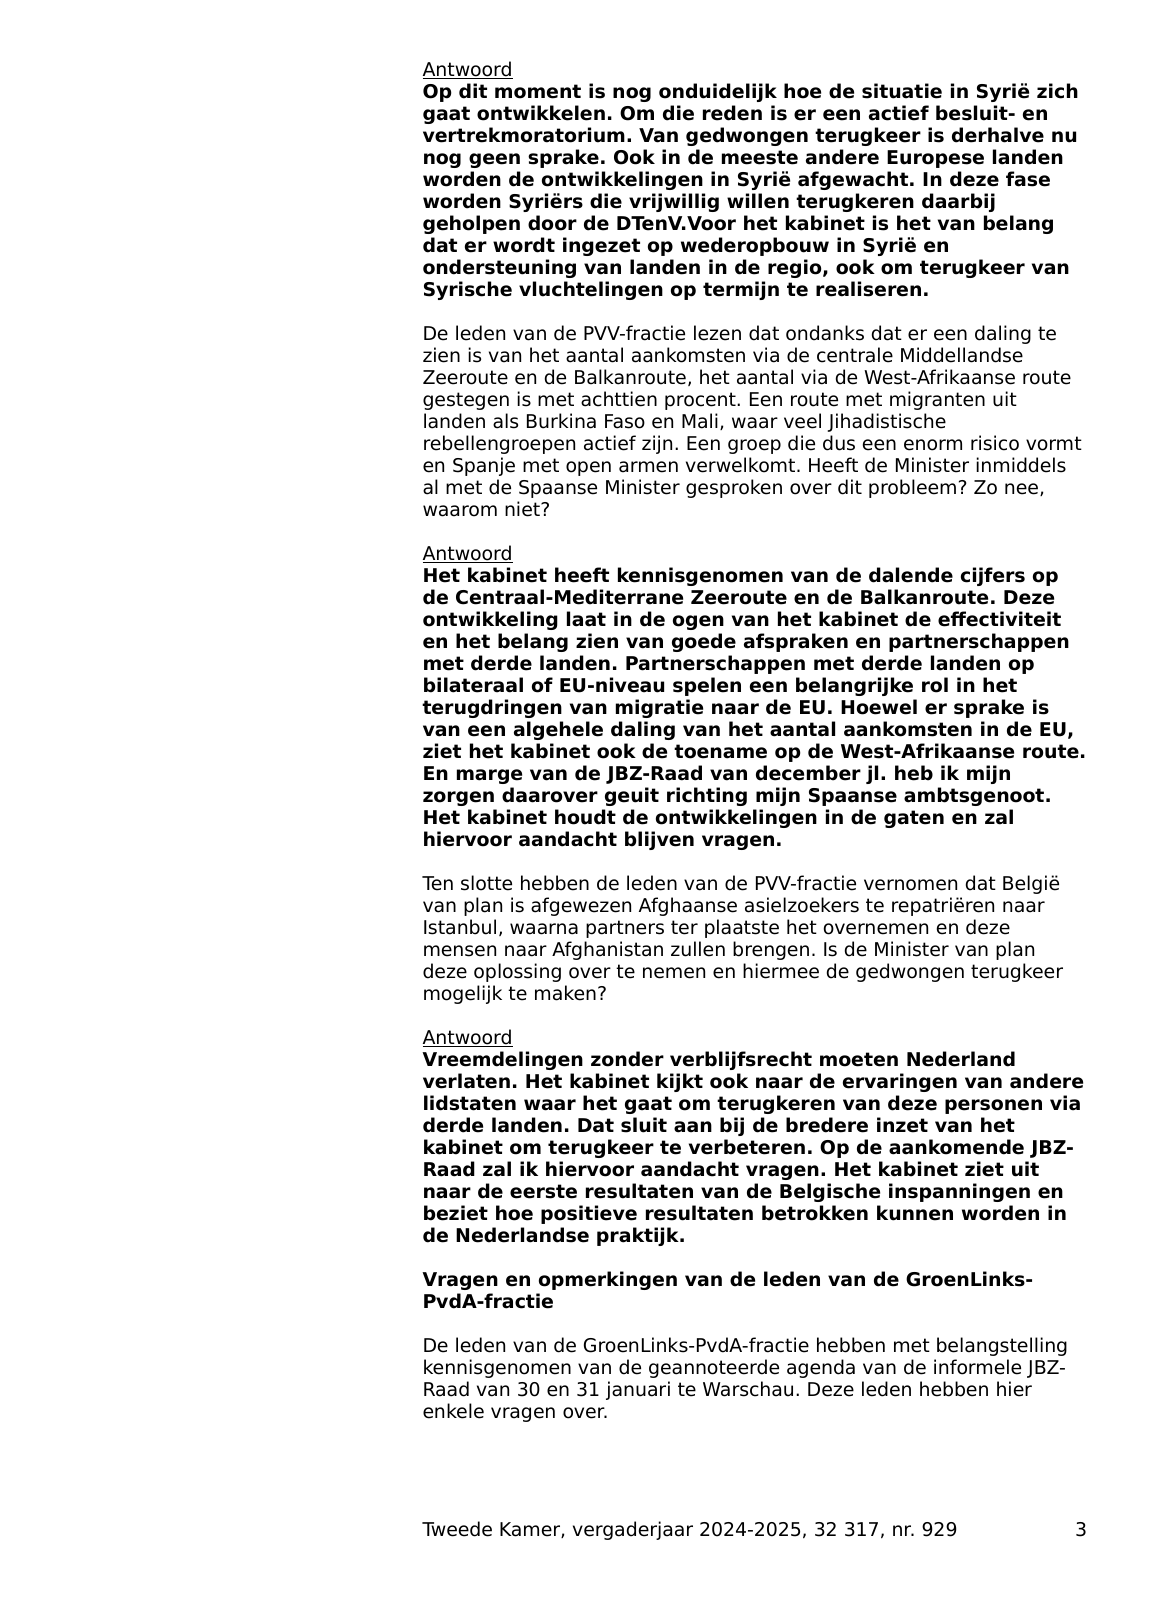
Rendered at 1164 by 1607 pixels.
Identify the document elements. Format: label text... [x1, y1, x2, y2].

text De leden van de GroenLinks-PvdA-fractie hebben met belangstelling kennisgenomen van de geannoteerde agenda van de informele JBZ-Raad van 30 en 31 januari te Warschau. Deze leden hebben hier enkele vragen over. [422, 1335, 1087, 1423]
text Het kabinet heeft kennisgenomen van de dalende cijfers op de Centraal-Mediterrane Zeeroute en de Balkanroute. Deze ontwikkeling laat in de ogen van het kabinet de effectiviteit en het belang zien van goede afspraken en partnerschappen met derde landen. Partnerschappen met derde landen op bilateraal of EU-niveau spelen een belangrijke rol in het terugdringen van migratie naar de EU. Hoewel er sprake is van een algehele daling van het aantal aankomsten in de EU, ziet het kabinet ook de toename op de West-Afrikaanse route. En marge van de JBZ-Raad van december jl. heb ik mijn zorgen daarover geuit richting mijn Spaanse ambtsgenoot. Het kabinet houdt de ontwikkelingen in de gaten en zal hiervoor aandacht blijven vragen. [422, 565, 1087, 851]
text Antwoord [422, 543, 1087, 565]
text Ten slotte hebben de leden van de PVV-fractie vernomen dat België van plan is afgewezen Afghaanse asielzoekers te repatriëren naar Istanbul, waarna partners ter plaatste het overnemen en deze mensen naar Afghanistan zullen brengen. Is de Minister van plan deze oplossing over te nemen en hiermee de gedwongen terugkeer mogelijk te maken? [422, 873, 1087, 1005]
text Vreemdelingen zonder verblijfsrecht moeten Nederland verlaten. Het kabinet kijkt ook naar de ervaringen van andere lidstaten waar het gaat om terugkeren van deze personen via derde landen. Dat sluit aan bij de bredere inzet van het kabinet om terugkeer te verbeteren. Op de aankomende JBZ-Raad zal ik hiervoor aandacht vragen. Het kabinet ziet uit naar de eerste resultaten van de Belgische inspanningen en beziet hoe positieve resultaten betrokken kunnen worden in de Nederlandse praktijk. [422, 1049, 1087, 1247]
text De leden van de PVV-fractie lezen dat ondanks dat er een daling te zien is van het aantal aankomsten via de centrale Middellandse Zeeroute en de Balkanroute, het aantal via de West-Afrikaanse route gestegen is met achttien procent. Een route met migranten uit landen als Burkina Faso en Mali, waar veel Jihadistische rebellengroepen actief zijn. Een groep die dus een enorm risico vormt en Spanje met open armen verwelkomt. Heeft de Minister inmiddels al met de Spaanse Minister gesproken over dit probleem? Zo nee, waarom niet? [422, 323, 1087, 521]
text Antwoord [422, 59, 1087, 81]
text Op dit moment is nog onduidelijk hoe de situatie in Syrië zich gaat ontwikkelen. Om die reden is er een actief besluit- en vertrekmoratorium. Van gedwongen terugkeer is derhalve nu nog geen sprake. Ook in de meeste andere Europese landen worden de ontwikkelingen in Syrië afgewacht. In deze fase worden Syriërs die vrijwillig willen terugkeren daarbij geholpen door de DTenV.Voor het kabinet is het van belang dat er wordt ingezet op wederopbouw in Syrië en ondersteuning van landen in de regio, ook om terugkeer van Syrische vluchtelingen op termijn te realiseren. [422, 81, 1087, 301]
subtitle Vragen en opmerkingen van de leden van de GroenLinks-PvdA-fractie [422, 1269, 1087, 1313]
text Antwoord [422, 1027, 1087, 1049]
